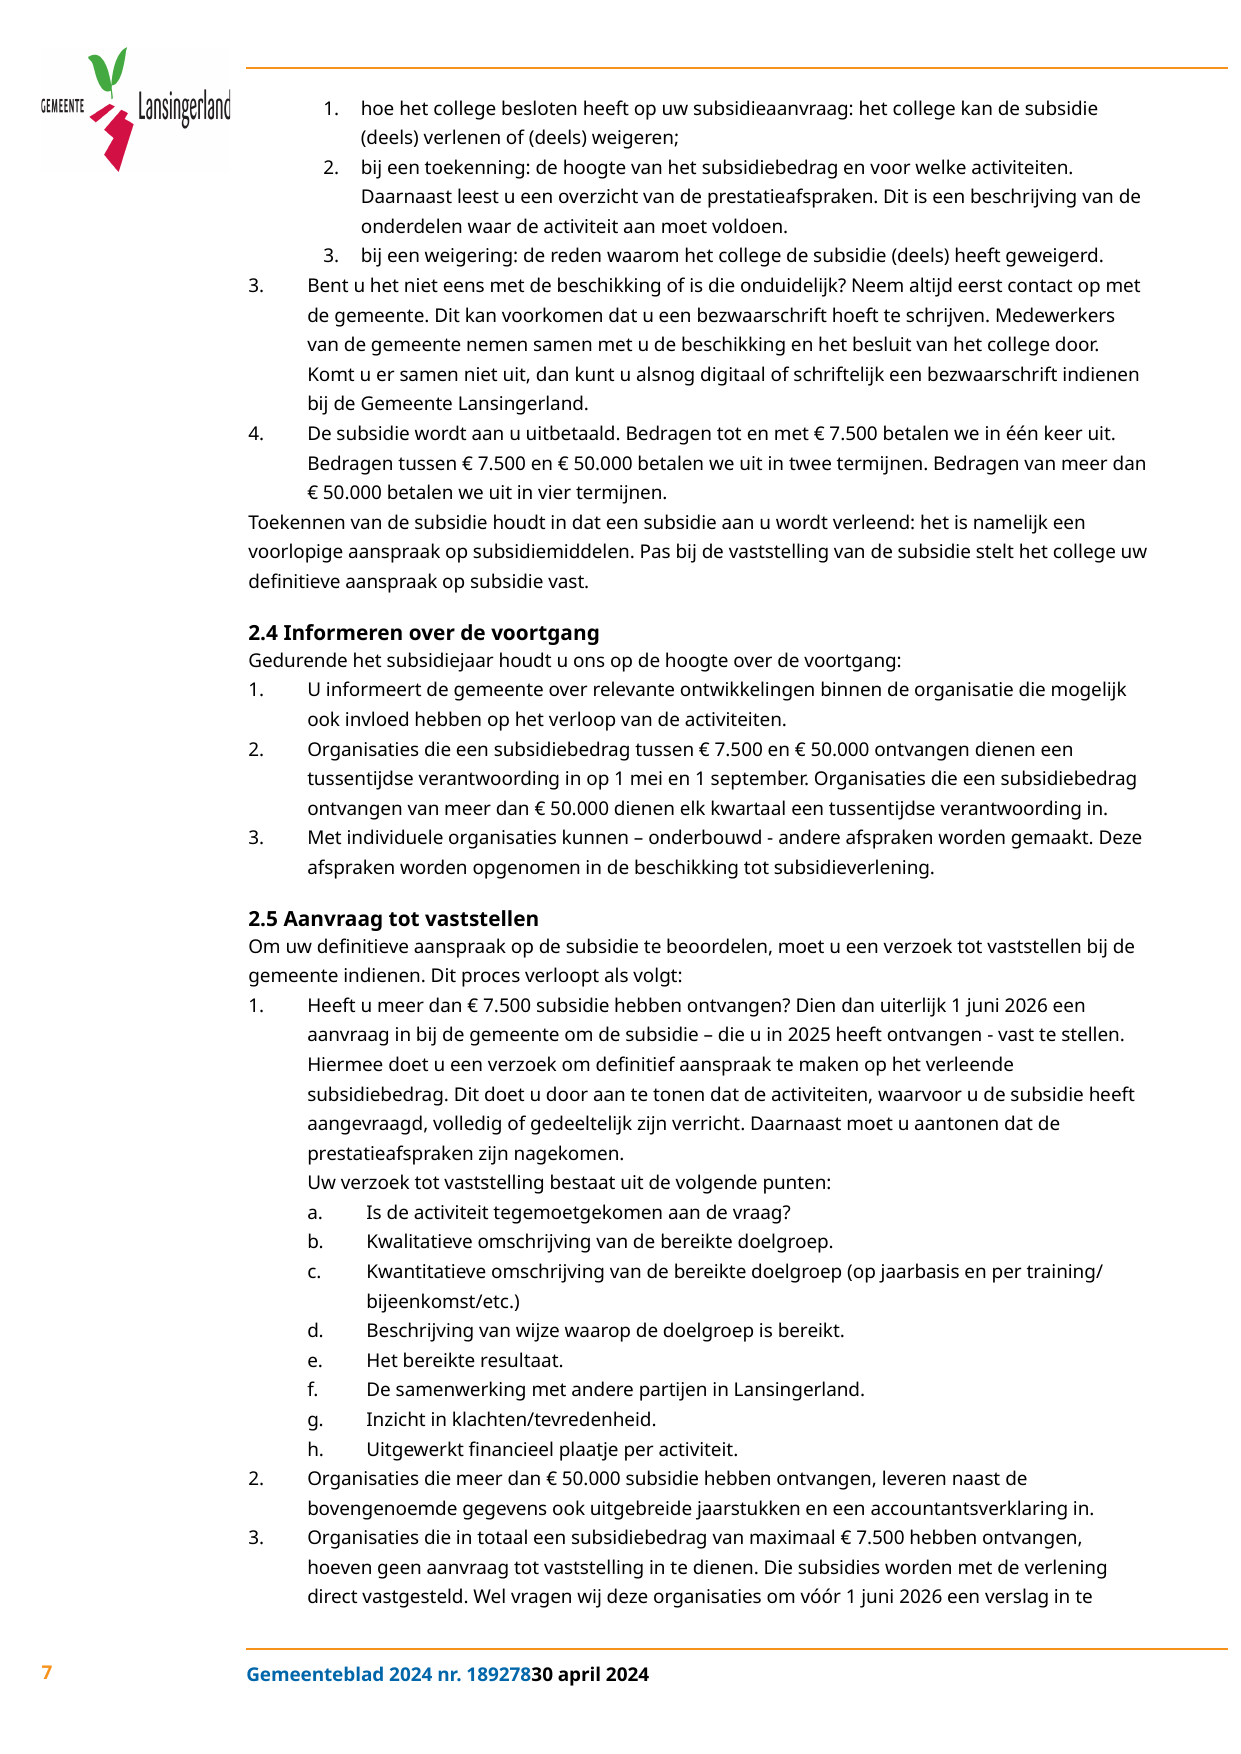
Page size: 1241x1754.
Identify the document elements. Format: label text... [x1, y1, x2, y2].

list Uitgewerkt financieel plaatje per activiteit. [307, 1436, 1152, 1462]
picture [41, 47, 231, 172]
list bij een weigering: de reden waarom het college de subsidie (deels) heeft geweigerd. [323, 243, 1152, 268]
list Inzicht in klachten/tevredenheid. [307, 1406, 1152, 1432]
list bij een toekenning: de hoogte van het subsidiebedrag en voor welke activiteiten. Daarnaast leest u een overzicht van de prestatieafspraken. Dit is een beschrijving van de onderdelen waar de activiteit aan moet voldoen. [323, 154, 1152, 239]
list De samenwerking met andere partijen in Lansingerland. [307, 1377, 1152, 1402]
list Beschrijving van wijze waarop de doelgroep is bereikt. [307, 1317, 1152, 1343]
list hoe het college besloten heeft op uw subsidieaanvraag: het college kan de subsidie (deels) verlenen of (deels) weigeren; [323, 95, 1152, 150]
text 2.4 Informeren over de voortgang [248, 618, 1152, 647]
list De subsidie wordt aan u uitbetaald. Bedragen tot en met € 7.500 betalen we in één keer uit. Bedragen tussen € 7.500 en € 50.000 betalen we uit in twee termijnen. Bedragen van meer dan € 50.000 betalen we uit in vier termijnen. [248, 420, 1152, 505]
list Is de activiteit tegemoetgekomen aan de vraag? [307, 1199, 1152, 1225]
text Toekennen van de subsidie houdt in dat een subsidie aan u wordt verleend: het is namelijk een voorlopige aanspraak op subsidiemiddelen. Pas bij de vaststelling van de subsidie stelt het college uw definitieve aanspraak op subsidie vast. [248, 509, 1152, 594]
list Heeft u meer dan € 7.500 subsidie hebben ontvangen? Dien dan uiterlijk 1 juni 2026 een aanvraag in bij de gemeente om de subsidie – die u in 2025 heeft ontvangen - vast te stellen. Hiermee doet u een verzoek om definitief aanspraak te maken op het verleende subsidiebedrag. Dit doet u door aan te tonen dat de activiteiten, waarvoor u de subsidie heeft aangevraagd, volledig of gedeeltelijk zijn verricht. Daarnaast moet u aantonen dat de prestatieafspraken zijn nagekomen. [248, 992, 1152, 1166]
list Organisaties die een subsidiebedrag tussen € 7.500 en € 50.000 ontvangen dienen een tussentijdse verantwoording in op 1 mei en 1 september. Organisaties die een subsidiebedrag ontvangen van meer dan € 50.000 dienen elk kwartaal een tussentijdse verantwoording in. [248, 736, 1152, 821]
list Organisaties die in totaal een subsidiebedrag van maximaal € 7.500 hebben ontvangen, hoeven geen aanvraag tot vaststelling in te dienen. Die subsidies worden met de verlening direct vastgesteld. Wel vragen wij deze organisaties om vóór 1 juni 2026 een verslag in te [248, 1524, 1152, 1609]
list Met individuele organisaties kunnen – onderbouwd - andere afspraken worden gemaakt. Deze afspraken worden opgenomen in de beschikking tot subsidieverlening. [248, 824, 1152, 880]
text 2.5 Aanvraag tot vaststellen [248, 904, 1152, 933]
text Om uw definitieve aanspraak op de subsidie te beoordelen, moet u een verzoek tot vaststellen bij de gemeente indienen. Dit proces verloopt als volgt: [248, 933, 1152, 988]
list Organisaties die meer dan € 50.000 subsidie hebben ontvangen, leveren naast de bovengenoemde gegevens ook uitgebreide jaarstukken en een accountantsverklaring in. [248, 1465, 1152, 1521]
list Het bereikte resultaat. [307, 1347, 1152, 1373]
list U informeert de gemeente over relevante ontwikkelingen binnen de organisatie die mogelijk ook invloed hebben op het verloop van de activiteiten. [248, 677, 1152, 732]
list Kwalitatieve omschrijving van de bereikte doelgroep. [307, 1229, 1152, 1254]
list Bent u het niet eens met de beschikking of is die onduidelijk? Neem altijd eerst contact op met de gemeente. Dit kan voorkomen dat u een bezwaarschrift hoeft te schrijven. Medewerkers van de gemeente nemen samen met u de beschikking en het besluit van het college door. Komt u er samen niet uit, dan kunt u alsnog digitaal of schriftelijk een bezwaarschrift indienen bij de Gemeente Lansingerland. [248, 272, 1152, 416]
list Kwantitatieve omschrijving van de bereikte doelgroep (op jaarbasis en per training/ bijeenkomst/etc.) [307, 1258, 1152, 1314]
text Gedurende het subsidiejaar houdt u ons op de hoogte over de voortgang: [248, 647, 1152, 673]
list Uw verzoek tot vaststelling bestaat uit de volgende punten: [248, 1169, 1152, 1195]
